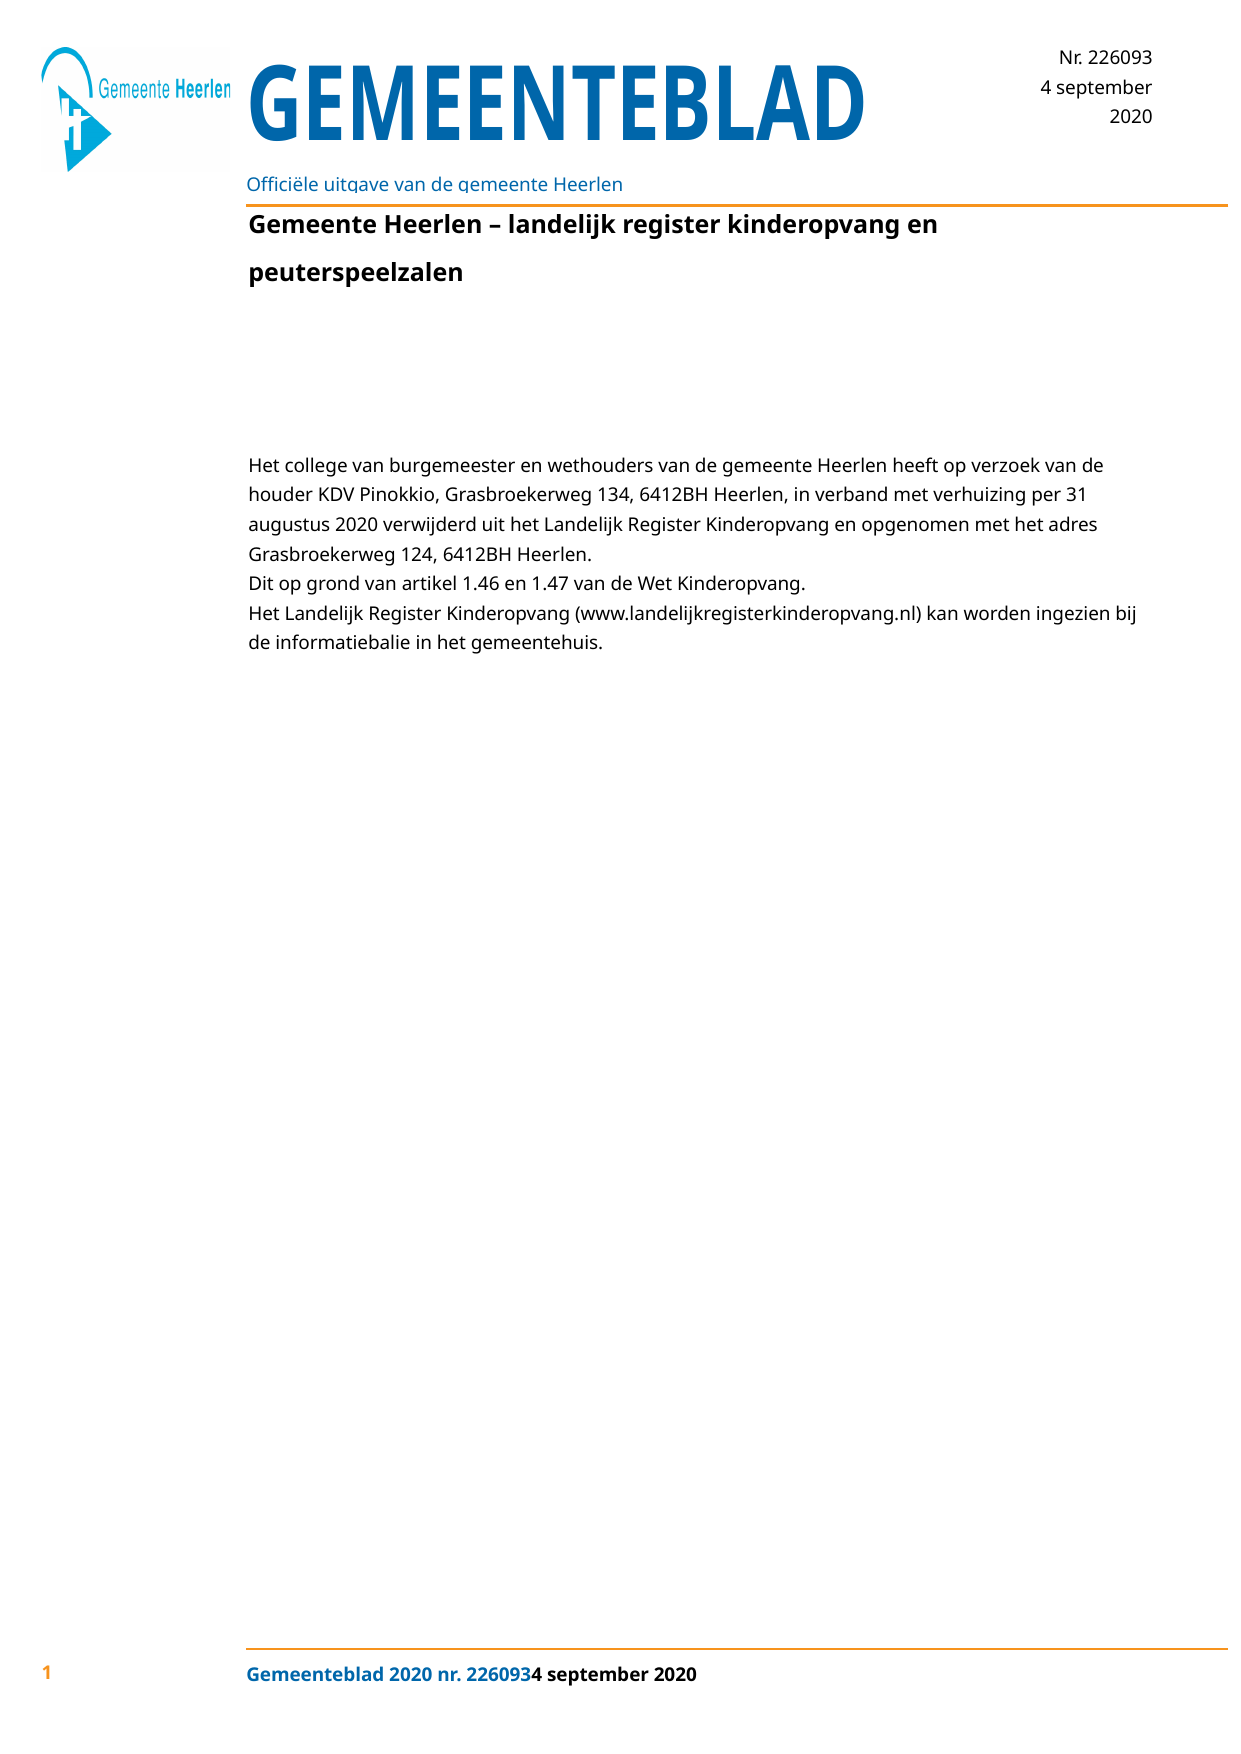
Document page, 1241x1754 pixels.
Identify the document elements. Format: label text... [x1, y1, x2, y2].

text Dit op grond van artikel 1.46 en 1.47 van de Wet Kinderopvang. [248, 570, 1152, 596]
text Het college van burgemeester en wethouders van de gemeente Heerlen heeft op verzoek van de houder KDV Pinokkio, Grasbroekerweg 134, 6412BH Heerlen, in verband met verhuizing per 31 augustus 2020 verwijderd uit het Landelijk Register Kinderopvang en opgenomen met het adres Grasbroekerweg 124, 6412BH Heerlen. [248, 452, 1152, 567]
text Gemeente Heerlen – landelijk register kinderopvang en peuterspeelzalen [248, 207, 1152, 288]
text Het Landelijk Register Kinderopvang (www.landelijkregisterkinderopvang.nl) kan worden ingezien bij de informatiebalie in het gemeentehuis. [248, 600, 1152, 655]
picture [41, 47, 231, 172]
picture [41, 47, 59, 70]
